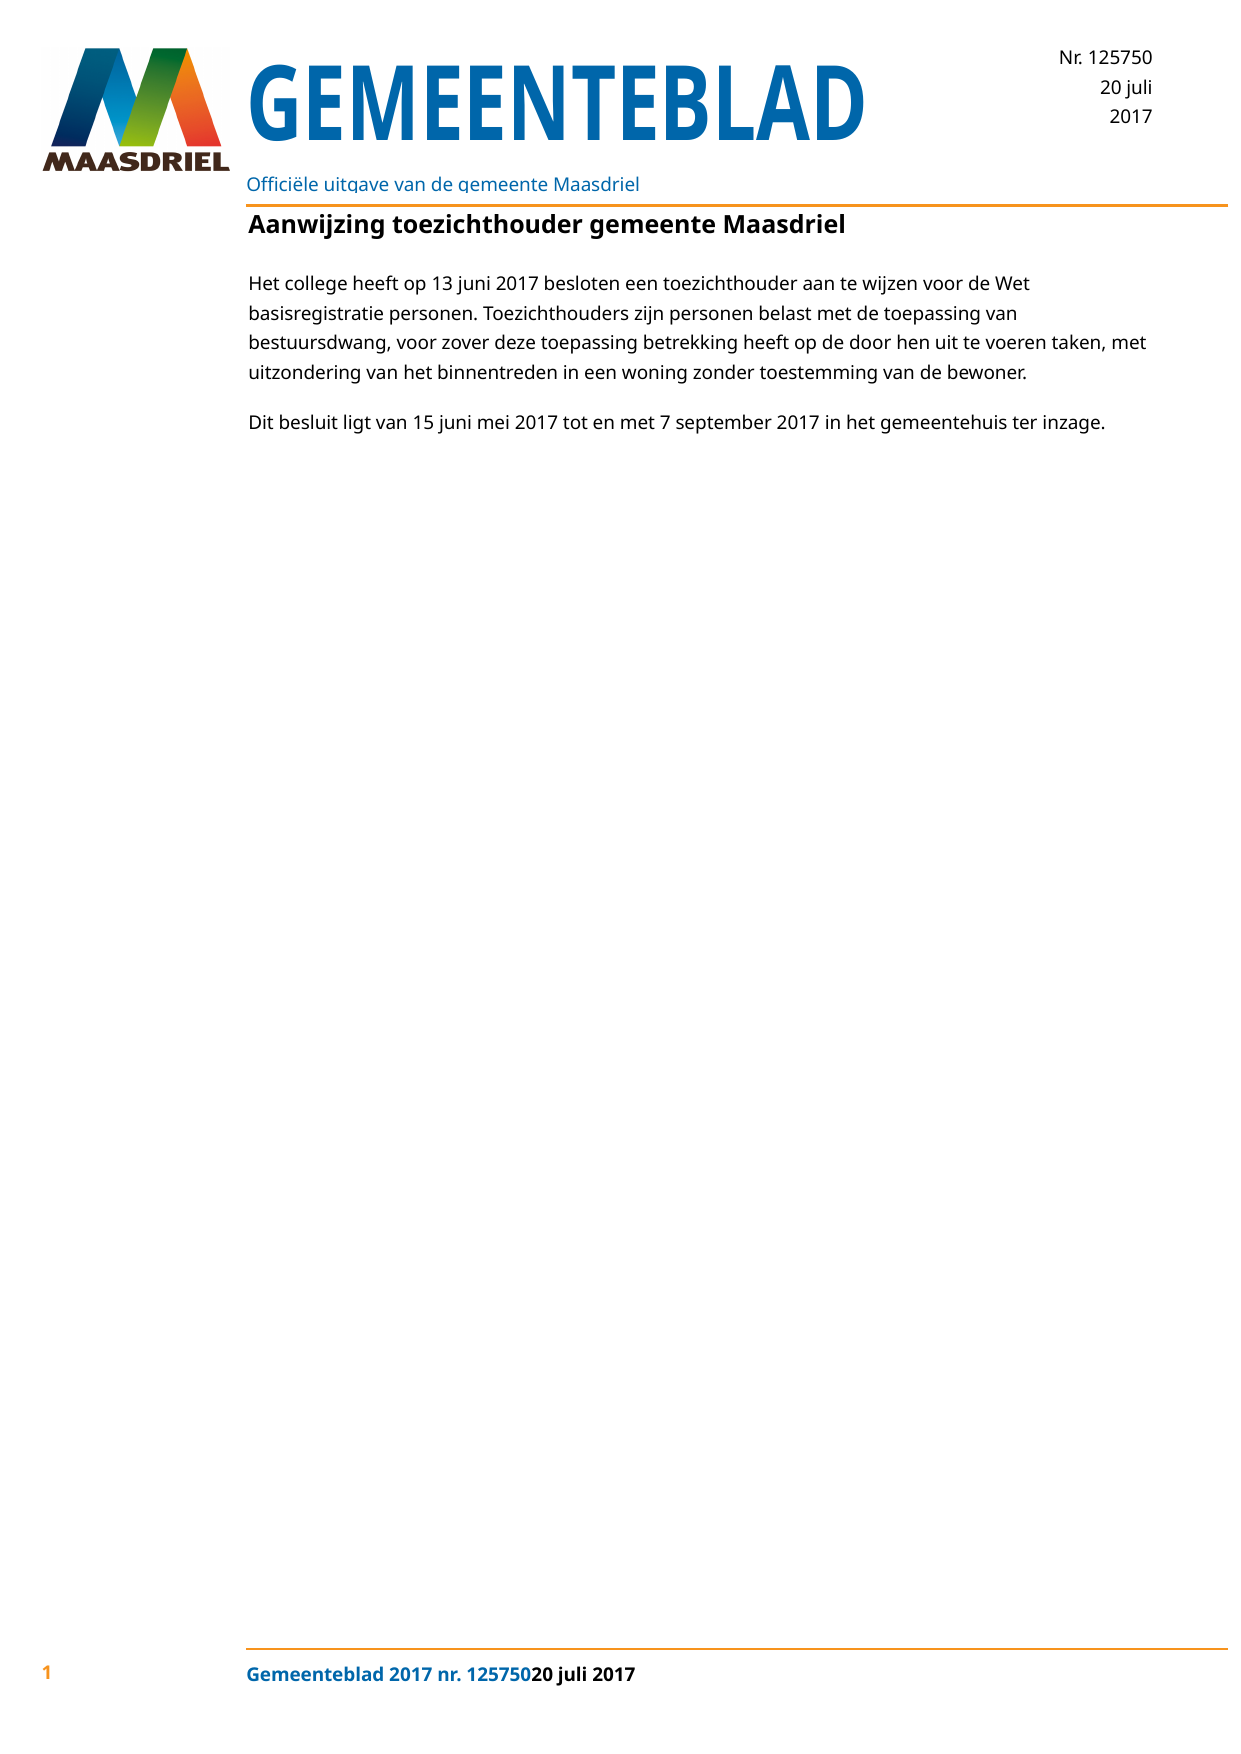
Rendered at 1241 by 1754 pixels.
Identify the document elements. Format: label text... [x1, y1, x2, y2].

text Dit besluit ligt van 15 juni mei 2017 tot en met 7 september 2017 in het gemeentehuis ter inzage. [248, 409, 1152, 435]
text Aanwijzing toezichthouder gemeente Maasdriel [248, 207, 1152, 241]
text Het college heeft op 13 juni 2017 besloten een toezichthouder aan te wijzen voor de Wet basisregistratie personen. Toezichthouders zijn personen belast met de toepassing van bestuursdwang, voor zover deze toepassing betrekking heeft op de door hen uit te voeren taken, met uitzondering van het binnentreden in een woning zonder toestemming van de bewoner. [248, 270, 1152, 385]
picture [41, 47, 231, 172]
